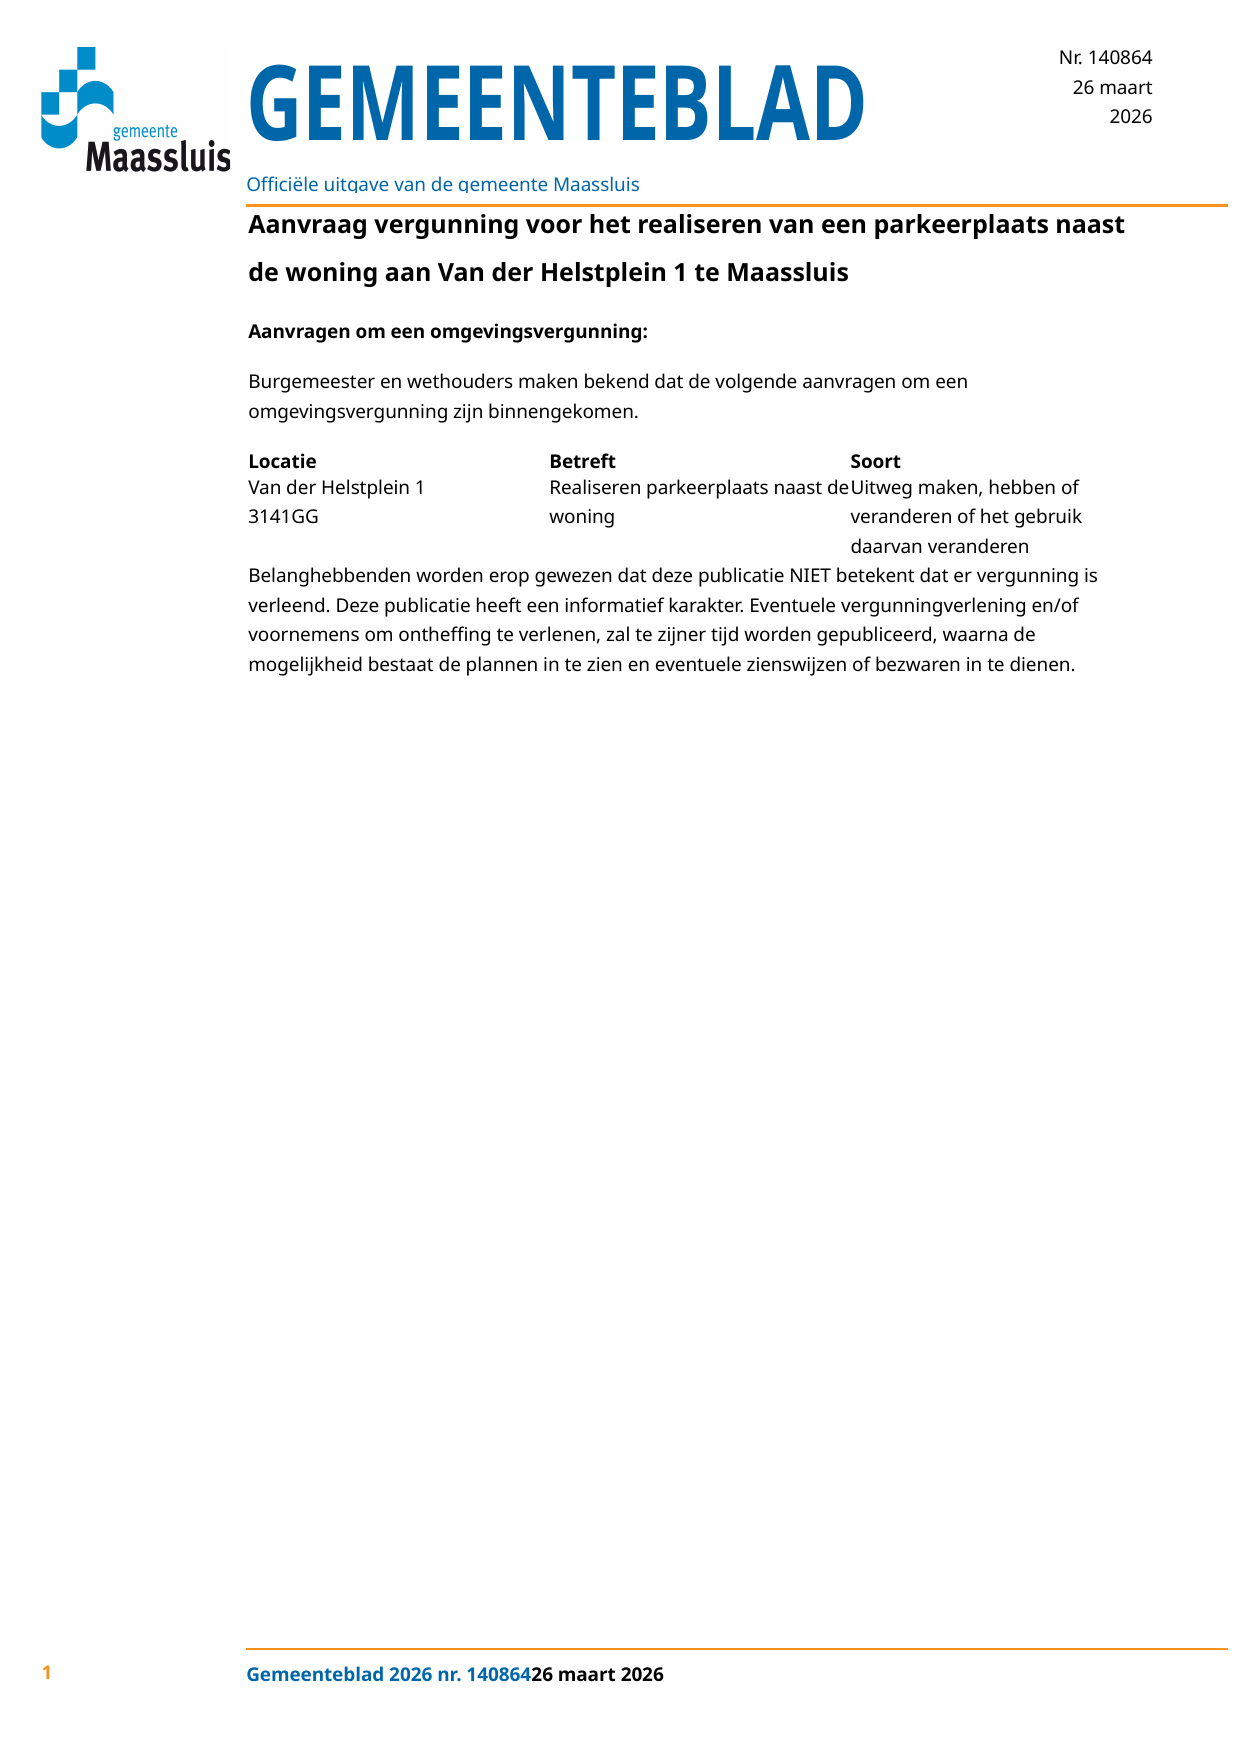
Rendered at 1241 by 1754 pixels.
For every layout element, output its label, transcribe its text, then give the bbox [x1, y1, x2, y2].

table_header Betreft [549, 449, 850, 474]
text Aanvragen om een omgevingsvergunning: [248, 318, 1152, 344]
picture [41, 47, 77, 92]
table_header Locatie [248, 449, 549, 474]
picture [41, 47, 231, 172]
table_cell Realiseren parkeerplaats naast de woning [549, 474, 850, 559]
table_header Soort [850, 449, 1152, 474]
table_cell Uitweg maken, hebben of veranderen of het gebruik daarvan veranderen [850, 474, 1152, 559]
table_cell Van der Helstplein 1 3141GG [248, 474, 549, 559]
text Burgemeester en wethouders maken bekend dat de volgende aanvragen om een omgevingsvergunning zijn binnengekomen. [248, 368, 1152, 424]
text Belanghebbenden worden erop gewezen dat deze publicatie NIET betekent dat er vergunning is verleend. Deze publicatie heeft een informatief karakter. Eventuele vergunningverlening en/of voornemens om ontheffing te verlenen, zal te zijner tijd worden gepubliceerd, waarna de mogelijkheid bestaat de plannen in te zien en eventuele zienswijzen of bezwaren in te dienen. [248, 562, 1152, 677]
text Aanvraag vergunning voor het realiseren van een parkeerplaats naast de woning aan Van der Helstplein 1 te Maassluis [248, 207, 1152, 288]
